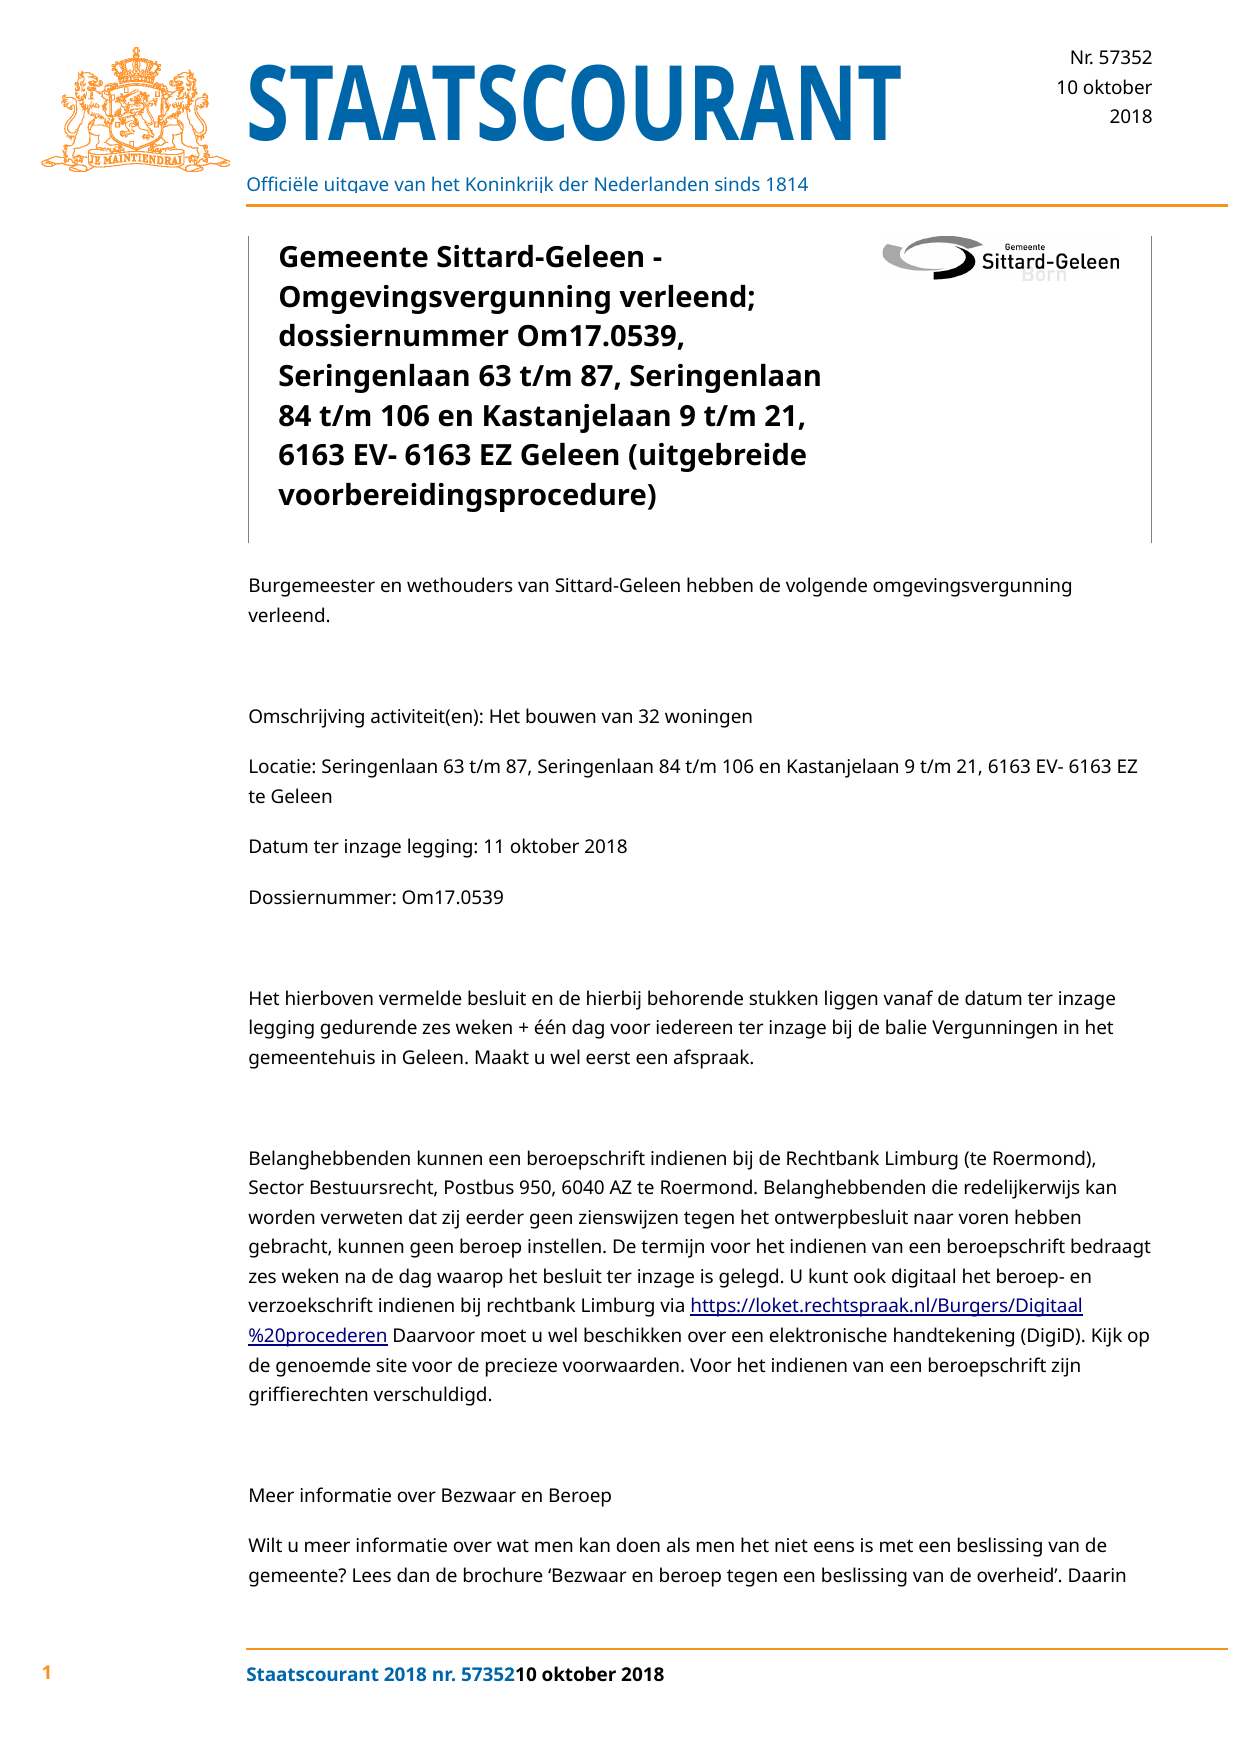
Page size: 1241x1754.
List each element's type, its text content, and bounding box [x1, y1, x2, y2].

table_header [850, 236, 1151, 543]
text Locatie: Seringenlaan 63 t/m 87, Seringenlaan 84 t/m 106 en Kastanjelaan 9 t/m 21, 6163 EV- 6163 EZ te Geleen [248, 753, 1152, 809]
table_header Gemeente Sittard-Geleen - Omgevingsvergunning verleend; dossiernummer Om17.0539, Seringenlaan 63 t/m 87, Seringenlaan 84 t/m 106 en Kastanjelaan 9 t/m 21, 6163 EV- 6163 EZ Geleen (uitgebreide voorbereidingsprocedure) [249, 236, 850, 543]
text Burgemeester en wethouders van Sittard-Geleen hebben de volgende omgevingsvergunning verleend. [248, 573, 1152, 628]
picture [882, 236, 1119, 281]
text Datum ter inzage legging: 11 oktober 2018 [248, 833, 1152, 859]
text Het hierboven vermelde besluit en de hierbij behorende stukken liggen vanaf de datum ter inzage legging gedurende zes weken + één dag voor iedereen ter inzage bij de balie Vergunningen in het gemeentehuis in Geleen. Maakt u wel eerst een afspraak. [248, 985, 1152, 1070]
text Wilt u meer informatie over wat men kan doen als men het niet eens is met een beslissing van de gemeente? Lees dan de brochure ‘Bezwaar en beroep tegen een beslissing van de overheid’. Daarin [248, 1533, 1152, 1588]
text Dossiernummer: Om17.0539 [248, 884, 1152, 910]
text Meer informatie over Bezwaar en Beroep [248, 1482, 1152, 1508]
text Omschrijving activiteit(en): Het bouwen van 32 woningen [248, 703, 1152, 729]
text Belanghebbenden kunnen een beroepschrift indienen bij de Rechtbank Limburg (te Roermond), Sector Bestuursrecht, Postbus 950, 6040 AZ te Roermond. Belanghebbenden die redelijkerwijs kan worden verweten dat zij eerder geen zienswijzen tegen het ontwerpbesluit naar voren hebben gebracht, kunnen geen beroep instellen. De termijn voor het indienen van een beroepschrift bedraagt zes weken na de dag waarop het besluit ter inzage is gelegd. U kunt ook digitaal het beroep- en verzoekschrift indienen bij rechtbank Limburg via https://loket.rechtspraak.nl/Burgers/Digitaal%20procederen Daarvoor moet u wel beschikken over een elektronische handtekening (DigiD). Kijk op de genoemde site voor de precieze voorwaarden. Voor het indienen van een beroepschrift zijn griffierechten verschuldigd. [248, 1145, 1152, 1407]
picture [41, 47, 231, 172]
